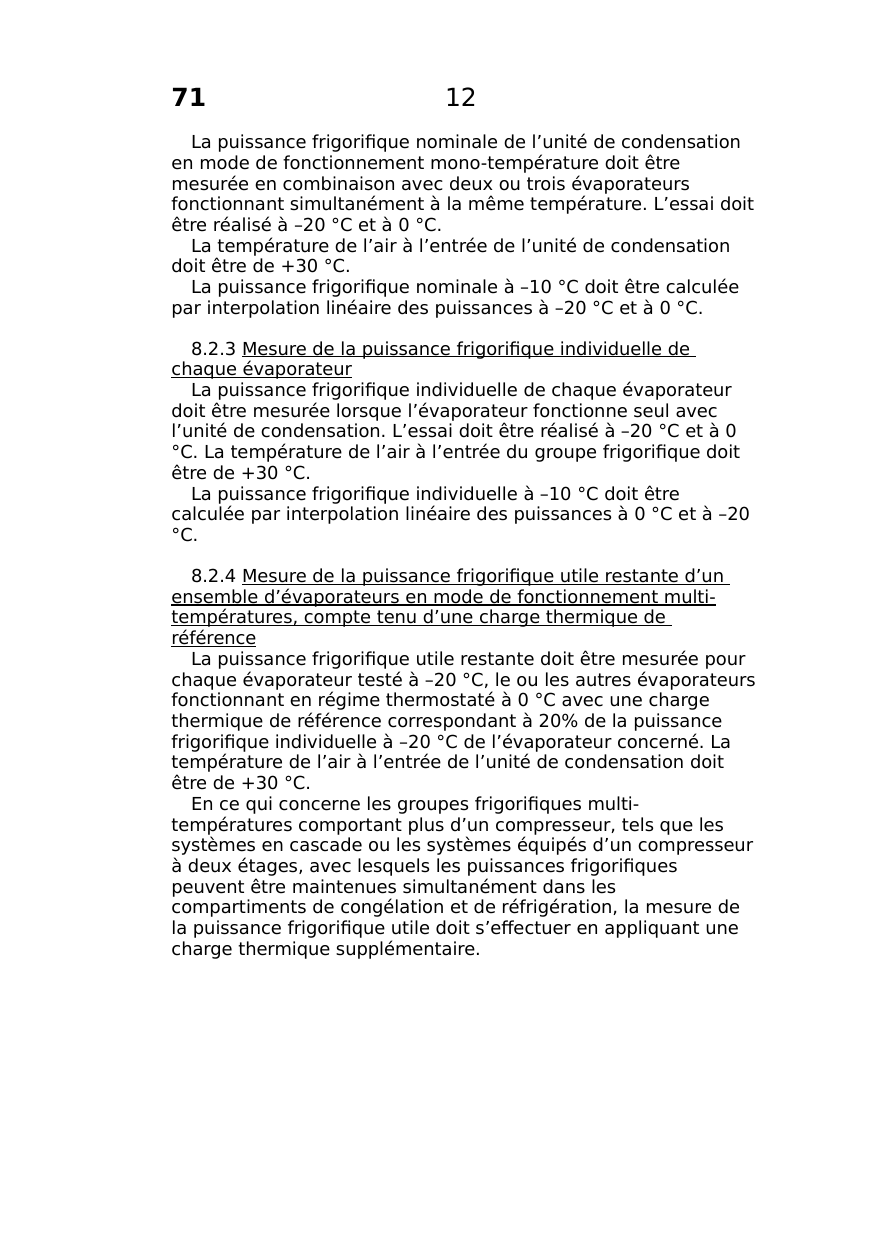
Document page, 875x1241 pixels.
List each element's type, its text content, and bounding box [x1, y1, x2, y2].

text La puissance frigorifique utile restante doit être mesurée pour chaque évaporateur testé à –20 °C, le ou les autres évaporateurs fonctionnant en régime thermostaté à 0 °C avec une charge thermique de référence correspondant à 20% de la puissance frigorifique individuelle à –20 °C de l’évaporateur concerné. La température de l’air à l’entrée de l’unité de condensation doit être de +30 °C. [171, 649, 756, 794]
text La température de l’air à l’entrée de l’unité de condensation doit être de +30 °C. [171, 236, 756, 277]
text 8.2.4 Mesure de la puissance frigorifique utile restante d’un ensemble d’évaporateurs en mode de fonctionnement multi-températures, compte tenu d’une charge thermique de référence [171, 566, 756, 649]
text La puissance frigorifique individuelle à –10 °C doit être calculée par interpolation linéaire des puissances à 0 °C et à –20 °C. [171, 483, 756, 546]
text 8.2.3 Mesure de la puissance frigorifique individuelle de chaque évaporateur [171, 338, 756, 380]
text La puissance frigorifique individuelle de chaque évaporateur doit être mesurée lorsque l’évaporateur fonctionne seul avec l’unité de condensation. L’essai doit être réalisé à –20 °C et à 0 °C. La température de l’air à l’entrée du groupe frigorifique doit être de +30 °C. [171, 380, 756, 483]
text La puissance frigorifique nominale de l’unité de condensation en mode de fonctionnement mono-température doit être mesurée en combinaison avec deux ou trois évaporateurs fonctionnant simultanément à la même température. L’essai doit être réalisé à –20 °C et à 0 °C. [171, 132, 756, 236]
text En ce qui concerne les groupes frigorifiques multi-températures comportant plus d’un compresseur, tels que les systèmes en cascade ou les systèmes équipés d’un compresseur à deux étages, avec lesquels les puissances frigorifiques peuvent être maintenues simultanément dans les compartiments de congélation et de réfrigération, la mesure de la puissance frigorifique utile doit s’effectuer en appliquant une charge thermique supplémentaire. [171, 794, 756, 959]
text La puissance frigorifique nominale à –10 °C doit être calculée par interpolation linéaire des puissances à –20 °C et à 0 °C. [171, 277, 756, 318]
